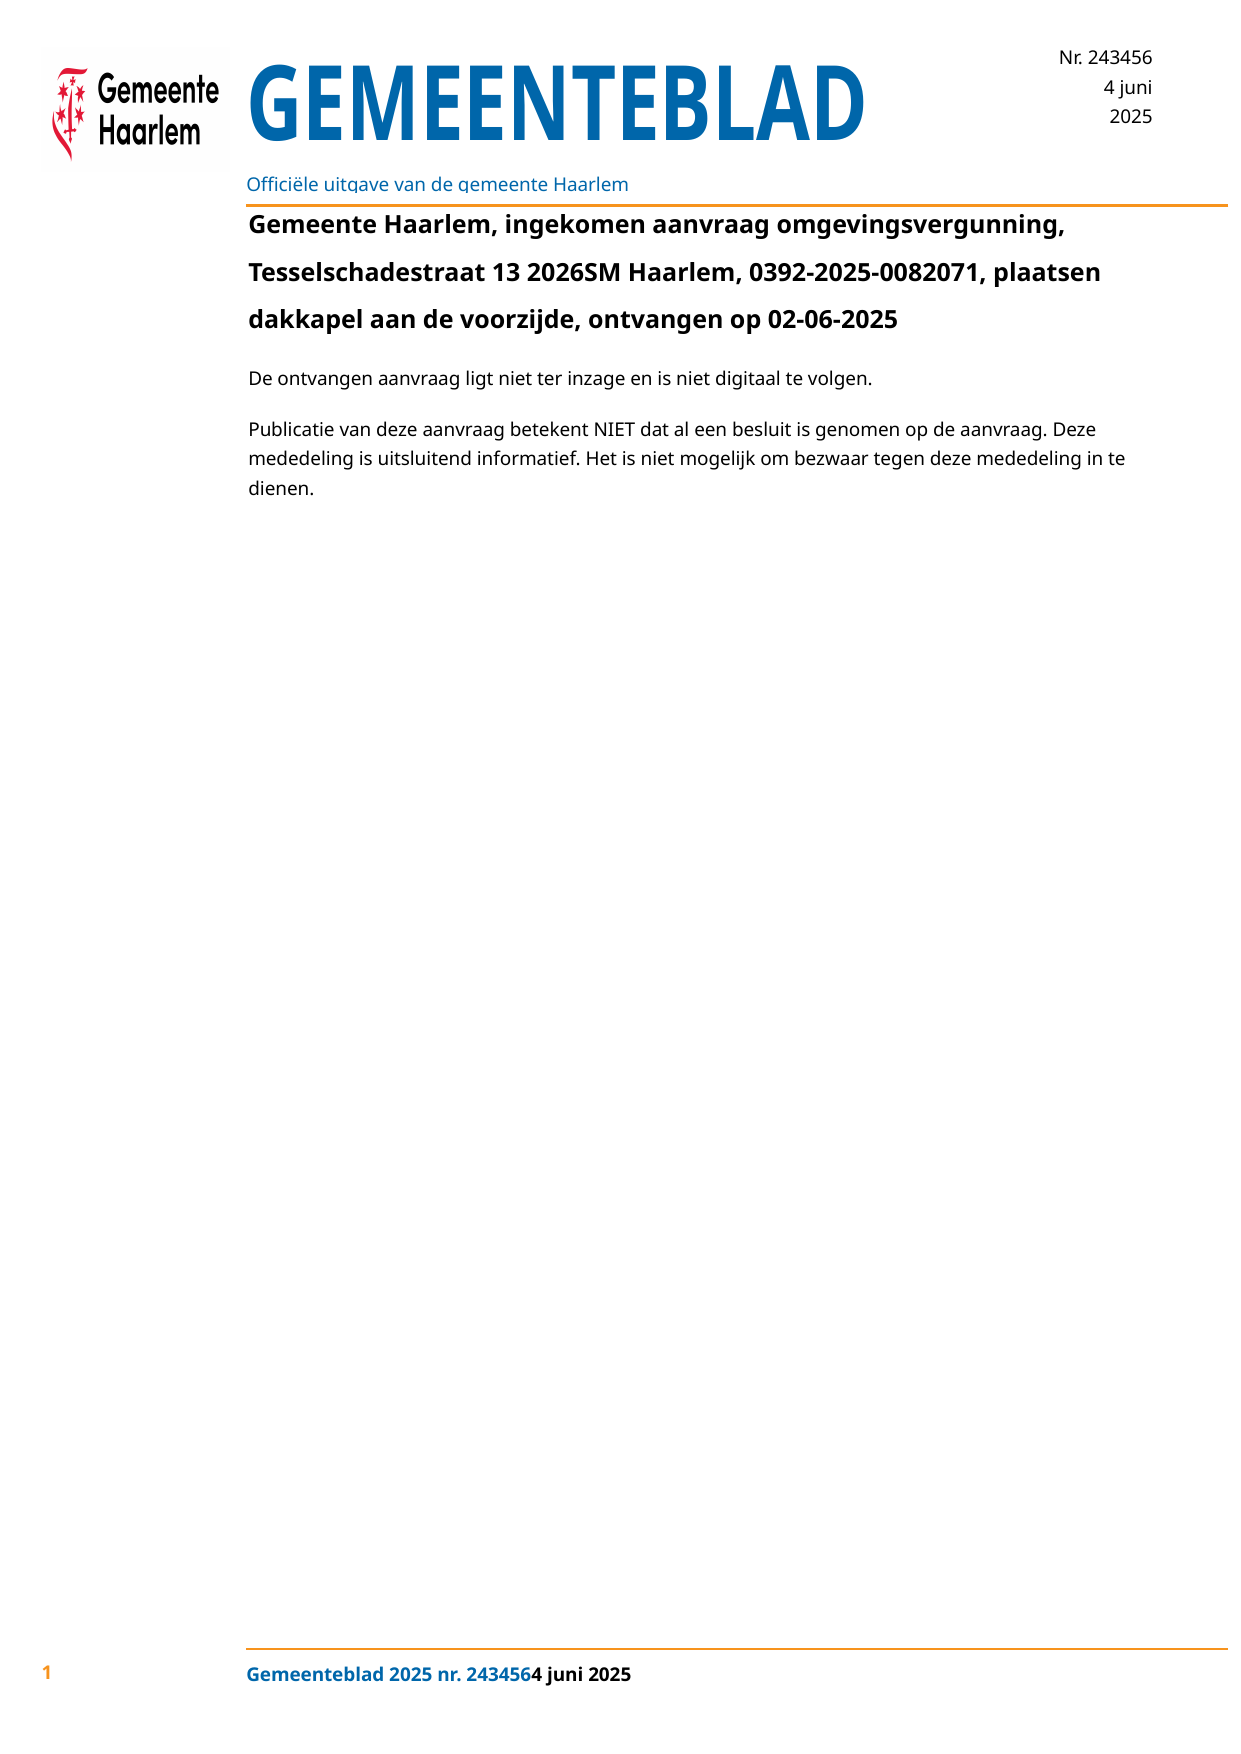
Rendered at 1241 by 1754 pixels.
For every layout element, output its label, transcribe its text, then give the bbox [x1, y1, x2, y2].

text Publicatie van deze aanvraag betekent NIET dat al een besluit is genomen op de aanvraag. Deze mededeling is uitsluitend informatief. Het is niet mogelijk om bezwaar tegen deze mededeling in te dienen. [248, 416, 1152, 501]
picture [41, 47, 231, 172]
text Gemeente Haarlem, ingekomen aanvraag omgevingsvergunning, Tesselschadestraat 13 2026SM Haarlem, 0392-2025-0082071, plaatsen dakkapel aan de voorzijde, ontvangen op 02-06-2025 [248, 207, 1152, 336]
text De ontvangen aanvraag ligt niet ter inzage en is niet digitaal te volgen. [248, 366, 1152, 391]
